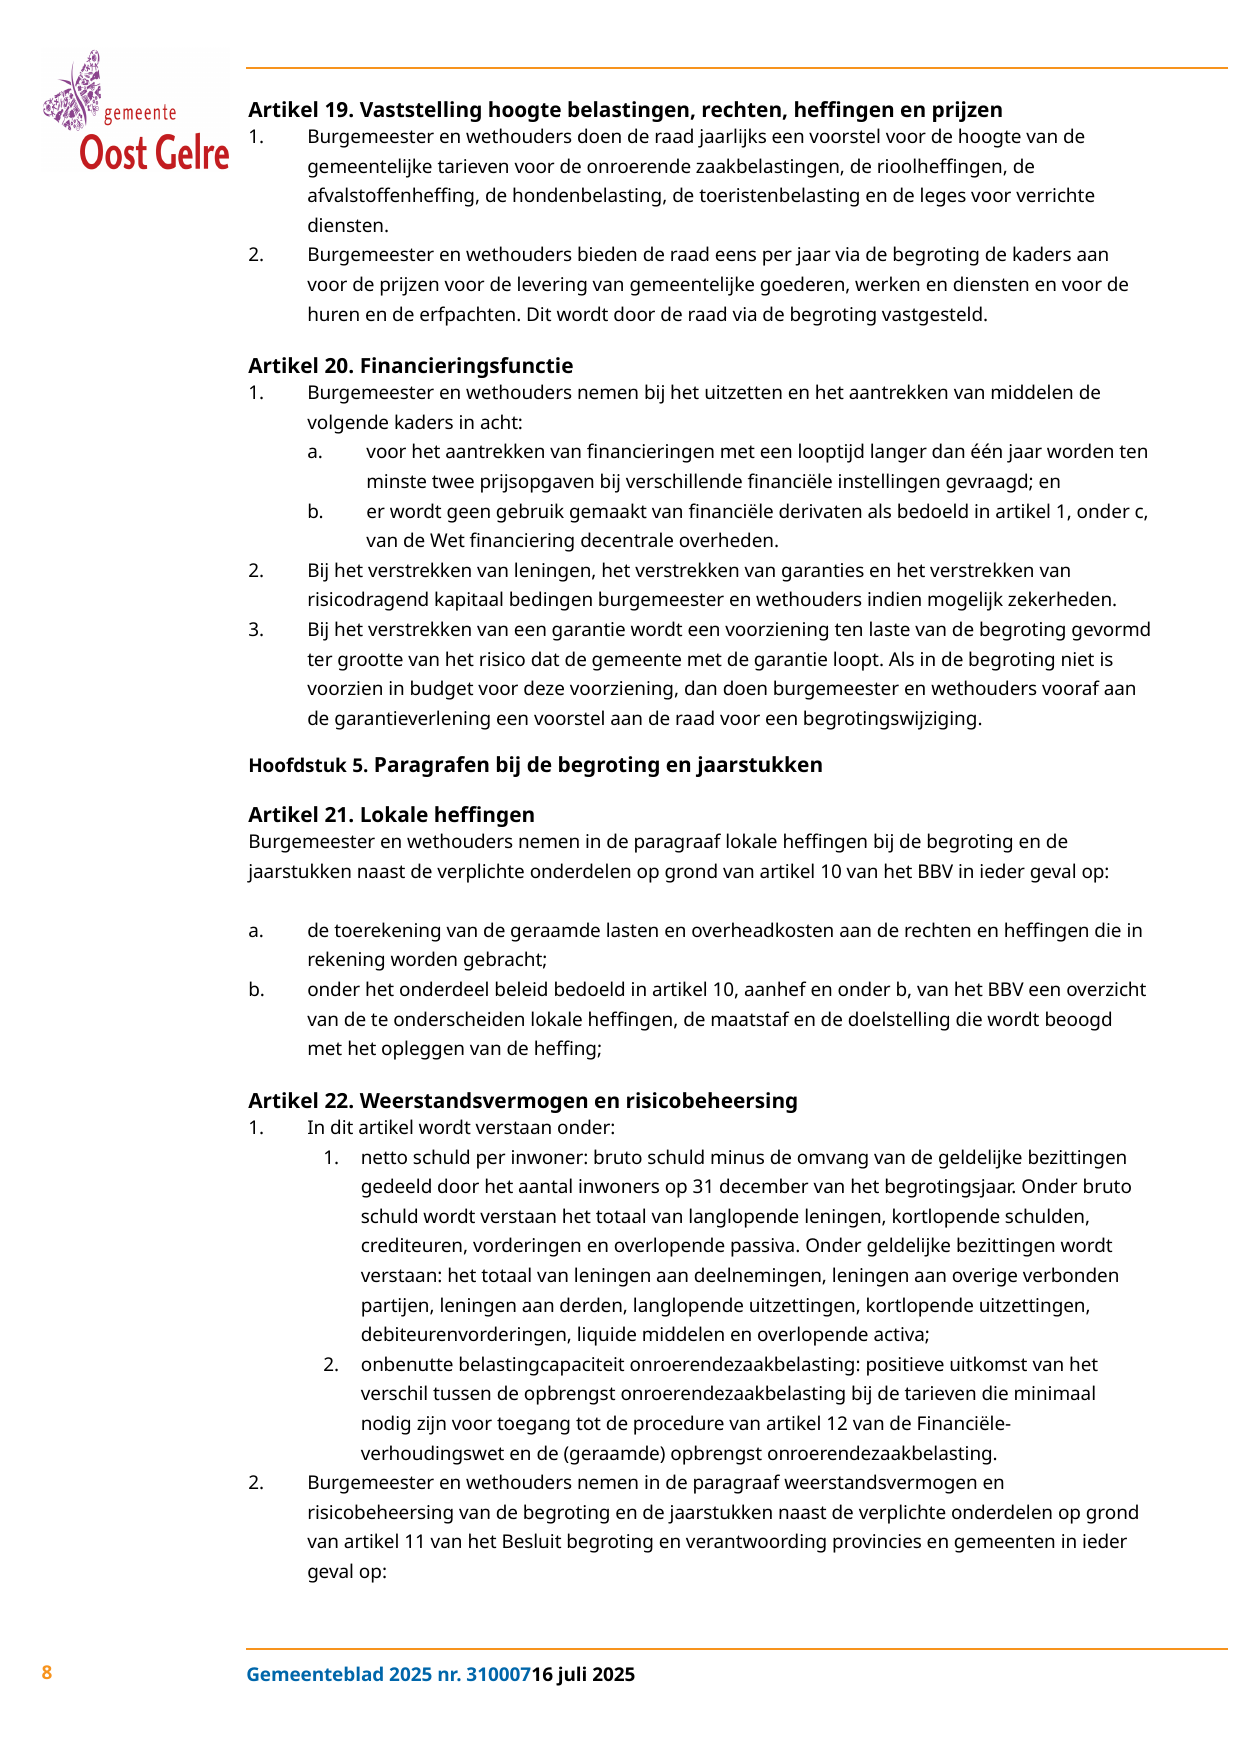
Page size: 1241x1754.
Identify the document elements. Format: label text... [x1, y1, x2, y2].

picture [41, 47, 231, 172]
list Burgemeester en wethouders nemen in de paragraaf weerstandsvermogen en risicobeheersing van de begroting en de jaarstukken naast de verplichte onderdelen op grond van artikel 11 van het Besluit begroting en verantwoording provincies en gemeenten in ieder geval op: [248, 1469, 1152, 1584]
list netto schuld per inwoner: bruto schuld minus de omvang van de geldelijke bezittingen gedeeld door het aantal inwoners op 31 december van het begrotingsjaar. Onder bruto schuld wordt verstaan het totaal van langlopende leningen, kortlopende schulden, crediteuren, vorderingen en overlopende passiva. Onder geldelijke bezittingen wordt verstaan: het totaal van leningen aan deelnemingen, leningen aan overige verbonden partijen, leningen aan derden, langlopende uitzettingen, kortlopende uitzettingen, debiteurenvorderingen, liquide middelen en overlopende activa; [323, 1144, 1152, 1347]
list Bij het verstrekken van leningen, het verstrekken van garanties en het verstrekken van risicodragend kapitaal bedingen burgemeester en wethouders indien mogelijk zekerheden. [248, 557, 1152, 612]
list onder het onderdeel beleid bedoeld in artikel 10, aanhef en onder b, van het BBV een overzicht van de te onderscheiden lokale heffingen, de maatstaf en de doelstelling die wordt beoogd met het opleggen van de heffing; [248, 976, 1152, 1061]
text Artikel 22. Weerstandsvermogen en risicobeheersing [248, 1086, 1152, 1114]
list In dit artikel wordt verstaan onder: [248, 1114, 1152, 1140]
list onbenutte belastingcapaciteit onroerendezaakbelasting: positieve uitkomst van het verschil tussen de opbrengst onroerendezaakbelasting bij de tarieven die minimaal nodig zijn voor toegang tot de procedure van artikel 12 van de Financiële-verhoudingswet en de (geraamde) opbrengst onroerendezaakbelasting. [323, 1351, 1152, 1465]
text Artikel 21. Lokale heffingen [248, 800, 1152, 828]
list Burgemeester en wethouders nemen bij het uitzetten en het aantrekken van middelen de volgende kaders in acht: [248, 379, 1152, 435]
list Bij het verstrekken van een garantie wordt een voorziening ten laste van de begroting gevormd ter grootte van het risico dat de gemeente met de garantie loopt. Als in de begroting niet is voorzien in budget voor deze voorziening, dan doen burgemeester en wethouders vooraf aan de garantieverlening een voorstel aan de raad voor een begrotingswijziging. [248, 616, 1152, 731]
text Hoofdstuk 5. Paragrafen bij de begroting en jaarstukken [248, 751, 1152, 779]
list de toerekening van de geraamde lasten en overheadkosten aan de rechten en heffingen die in rekening worden gebracht; [248, 917, 1152, 972]
text Artikel 20. Financieringsfunctie [248, 351, 1152, 379]
text Artikel 19. Vaststelling hoogte belastingen, rechten, heffingen en prijzen [248, 95, 1152, 123]
text Burgemeester en wethouders nemen in de paragraaf lokale heffingen bij de begroting en de jaarstukken naast de verplichte onderdelen op grond van artikel 10 van het BBV in ieder geval op: [248, 828, 1152, 884]
list Burgemeester en wethouders doen de raad jaarlijks een voorstel voor de hoogte van de gemeentelijke tarieven voor de onroerende zaakbelastingen, de rioolheffingen, de afvalstoffenheffing, de hondenbelasting, de toeristenbelasting en de leges voor verrichte diensten. [248, 123, 1152, 238]
list er wordt geen gebruik gemaakt van financiële derivaten als bedoeld in artikel 1, onder c, van de Wet financiering decentrale overheden. [307, 498, 1152, 553]
list Burgemeester en wethouders bieden de raad eens per jaar via de begroting de kaders aan voor de prijzen voor de levering van gemeentelijke goederen, werken en diensten en voor de huren en de erfpachten. Dit wordt door de raad via de begroting vastgesteld. [248, 242, 1152, 326]
list voor het aantrekken van financieringen met een looptijd langer dan één jaar worden ten minste twee prijsopgaven bij verschillende financiële instellingen gevraagd; en [307, 439, 1152, 494]
